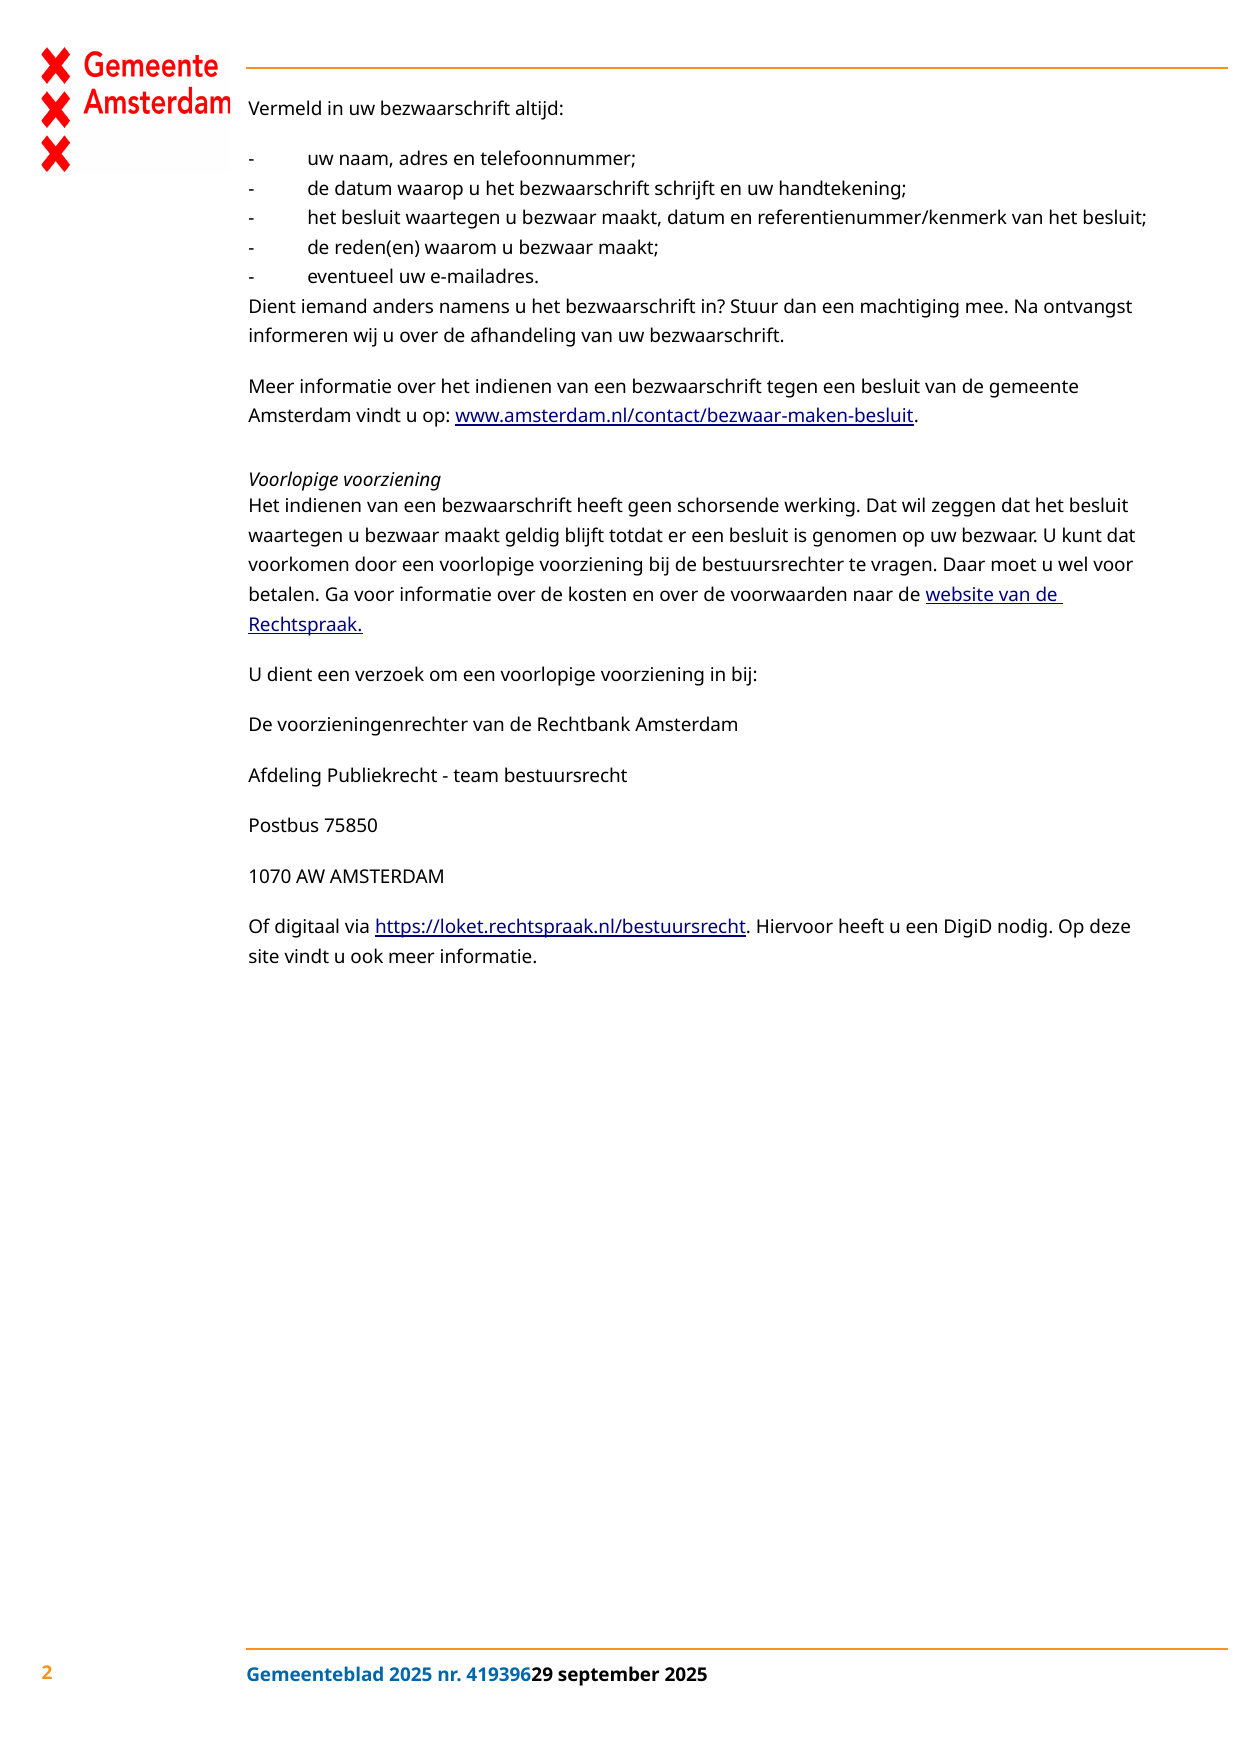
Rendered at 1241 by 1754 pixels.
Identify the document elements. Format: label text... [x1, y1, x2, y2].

list de datum waarop u het bezwaarschrift schrijft en uw handtekening; [248, 175, 1152, 201]
list eventueel uw e-mailadres. [248, 263, 1152, 289]
list het besluit waartegen u bezwaar maakt, datum en referentienummer/kenmerk van het besluit; [248, 204, 1152, 230]
text Of digitaal via https://loket.rechtspraak.nl/bestuursrecht. Hiervoor heeft u een DigiD nodig. Op deze site vindt u ook meer informatie. [248, 913, 1152, 968]
picture [41, 47, 231, 172]
list uw naam, adres en telefoonnummer; [248, 145, 1152, 171]
text 1070 AW AMSTERDAM [248, 863, 1152, 888]
text Postbus 75850 [248, 812, 1152, 838]
list de reden(en) waarom u bezwaar maakt; [248, 234, 1152, 260]
text Voorlopige voorziening [248, 467, 1152, 492]
text U dient een verzoek om een voorlopige voorziening in bij: [248, 661, 1152, 687]
text Vermeld in uw bezwaarschrift altijd: [248, 95, 1152, 121]
text Het indienen van een bezwaarschrift heeft geen schorsende werking. Dat wil zeggen dat het besluit waartegen u bezwaar maakt geldig blijft totdat er een besluit is genomen op uw bezwaar. U kunt dat voorkomen door een voorlopige voorziening bij de bestuursrechter te vragen. Daar moet u wel voor betalen. Ga voor informatie over de kosten en over de voorwaarden naar de website van de Rechtspraak. [248, 492, 1152, 636]
text Afdeling Publiekrecht - team bestuursrecht [248, 762, 1152, 788]
text De voorzieningenrechter van de Rechtbank Amsterdam [248, 712, 1152, 737]
text Dient iemand anders namens u het bezwaarschrift in? Stuur dan een machtiging mee. Na ontvangst informeren wij u over de afhandeling van uw bezwaarschrift. [248, 293, 1152, 348]
text Meer informatie over het indienen van een bezwaarschrift tegen een besluit van de gemeente Amsterdam vindt u op: www.amsterdam.nl/contact/bezwaar-maken-besluit. [248, 373, 1152, 428]
